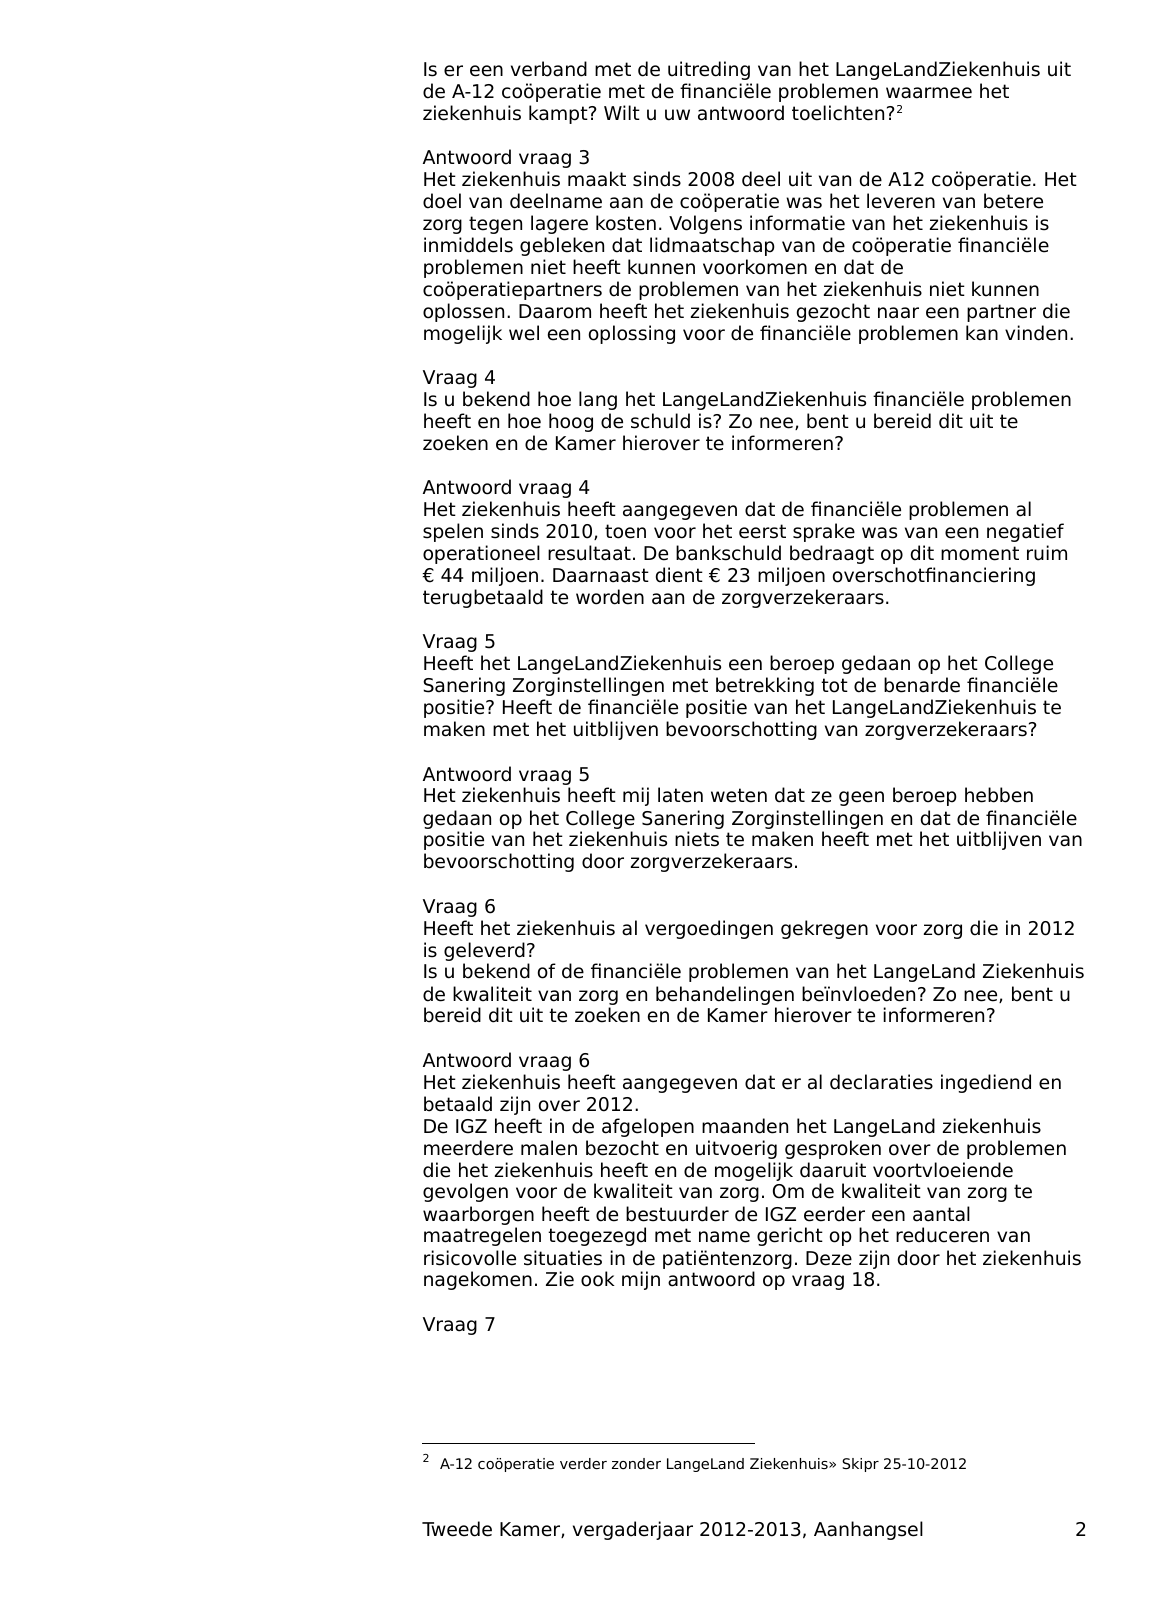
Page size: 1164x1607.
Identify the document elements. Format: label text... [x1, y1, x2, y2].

text Het ziekenhuis heeft mij laten weten dat ze geen beroep hebben gedaan op het College Sanering Zorginstellingen en dat de financiële positie van het ziekenhuis niets te maken heeft met het uitblijven van bevoorschotting door zorgverzekeraars. [422, 785, 1087, 873]
text Het ziekenhuis heeft aangegeven dat er al declaraties ingediend en betaald zijn over 2012. [422, 1072, 1087, 1116]
text Is u bekend hoe lang het LangeLandZiekenhuis financiële problemen heeft en hoe hoog de schuld is? Zo nee, bent u bereid dit uit te zoeken en de Kamer hierover te informeren? [422, 389, 1087, 455]
text A-12 coöperatie verder zonder LangeLand Ziekenhuis» Skipr 25-10-2012 [422, 1452, 1087, 1474]
text Vraag 6 [422, 896, 1087, 917]
text Antwoord vraag 6 [422, 1049, 1087, 1072]
text Vraag 7 [422, 1313, 1087, 1336]
text Vraag 5 [422, 631, 1087, 653]
text Antwoord vraag 5 [422, 763, 1087, 785]
text Het ziekenhuis maakt sinds 2008 deel uit van de A12 coöperatie. Het doel van deelname aan de coöperatie was het leveren van betere zorg tegen lagere kosten. Volgens informatie van het ziekenhuis is inmiddels gebleken dat lidmaatschap van de coöperatie financiële problemen niet heeft kunnen voorkomen en dat de coöperatiepartners de problemen van het ziekenhuis niet kunnen oplossen. Daarom heeft het ziekenhuis gezocht naar een partner die mogelijk wel een oplossing voor de financiële problemen kan vinden. [422, 169, 1087, 345]
text Het ziekenhuis heeft aangegeven dat de financiële problemen al spelen sinds 2010, toen voor het eerst sprake was van een negatief operationeel resultaat. De bankschuld bedraagt op dit moment ruim € 44 miljoen. Daarnaast dient € 23 miljoen overschotfinanciering terugbetaald te worden aan de zorgverzekeraars. [422, 499, 1087, 609]
text Antwoord vraag 4 [422, 477, 1087, 499]
text Vraag 4 [422, 367, 1087, 389]
text Is er een verband met de uitreding van het LangeLandZiekenhuis uit de A-12 coöperatie met de financiële problemen waarmee het ziekenhuis kampt? Wilt u uw antwoord toelichten? [422, 59, 1087, 125]
text Is u bekend of de financiële problemen van het LangeLand Ziekenhuis de kwaliteit van zorg en behandelingen beïnvloeden? Zo nee, bent u bereid dit uit te zoeken en de Kamer hierover te informeren? [422, 961, 1087, 1027]
text Antwoord vraag 3 [422, 147, 1087, 169]
text Heeft het ziekenhuis al vergoedingen gekregen voor zorg die in 2012 is geleverd? [422, 917, 1087, 961]
text De IGZ heeft in de afgelopen maanden het LangeLand ziekenhuis meerdere malen bezocht en uitvoerig gesproken over de problemen die het ziekenhuis heeft en de mogelijk daaruit voortvloeiende gevolgen voor de kwaliteit van zorg. Om de kwaliteit van zorg te waarborgen heeft de bestuurder de IGZ eerder een aantal maatregelen toegezegd met name gericht op het reduceren van risicovolle situaties in de patiëntenzorg. Deze zijn door het ziekenhuis nagekomen. Zie ook mijn antwoord op vraag 18. [422, 1116, 1087, 1291]
text Heeft het LangeLandZiekenhuis een beroep gedaan op het College Sanering Zorginstellingen met betrekking tot de benarde financiële positie? Heeft de financiële positie van het LangeLandZiekenhuis te maken met het uitblijven bevoorschotting van zorgverzekeraars? [422, 653, 1087, 741]
